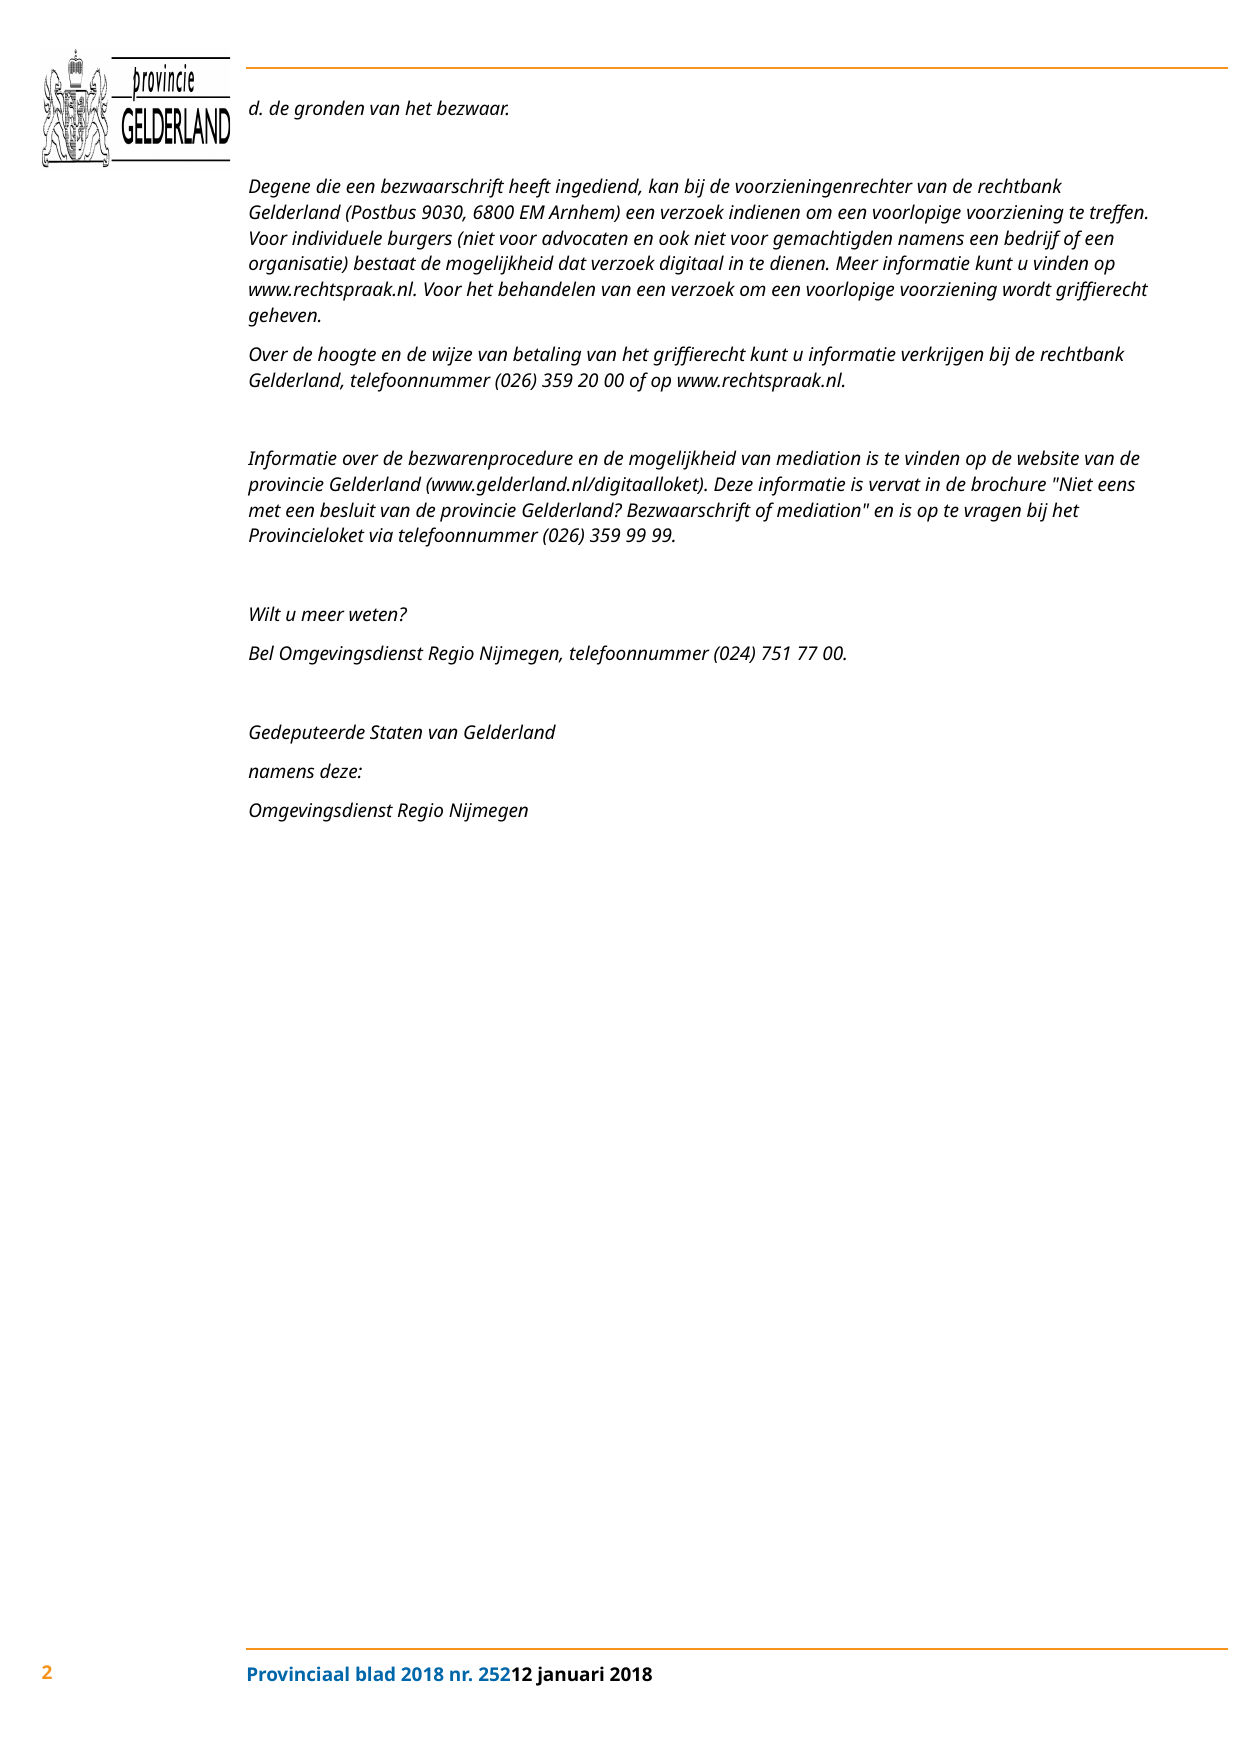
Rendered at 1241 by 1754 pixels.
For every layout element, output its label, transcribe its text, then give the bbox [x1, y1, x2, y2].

text Degene die een bezwaarschrift heeft ingediend, kan bij de voorzieningenrechter van de rechtbank Gelderland (Postbus 9030, 6800 EM Arnhem) een verzoek indienen om een voorlopige voorziening te treffen. Voor individuele burgers (niet voor advocaten en ook niet voor gemachtigden namens een bedrijf of een organisatie) bestaat de mogelijkheid dat verzoek digitaal in te dienen. Meer informatie kunt u vinden op www.rechtspraak.nl. Voor het behandelen van een verzoek om een voorlopige voorziening wordt griffierecht geheven. [248, 173, 1152, 328]
text Bel Omgevingsdienst Regio Nijmegen, telefoonnummer (024) 751 77 00. [248, 641, 1152, 666]
text Gedeputeerde Staten van Gelderland [248, 719, 1152, 745]
text Wilt u meer weten? [248, 601, 1152, 627]
text Over de hoogte en de wijze van betaling van het griffierecht kunt u informatie verkrijgen bij de rechtbank Gelderland, telefoonnummer (026) 359 20 00 of op www.rechtspraak.nl. [248, 341, 1152, 393]
picture [41, 47, 231, 172]
text Omgevingsdienst Regio Nijmegen [248, 798, 1152, 823]
text Informatie over de bezwarenprocedure en de mogelijkheid van mediation is te vinden op de website van de provincie Gelderland (www.gelderland.nl/digitaalloket). Deze informatie is vervat in de brochure "Niet eens met een besluit van de provincie Gelderland? Bezwaarschrift of mediation" en is op te vragen bij het Provincieloket via telefoonnummer (026) 359 99 99. [248, 446, 1152, 548]
text d. de gronden van het bezwaar. [248, 95, 1152, 121]
text namens deze: [248, 758, 1152, 784]
